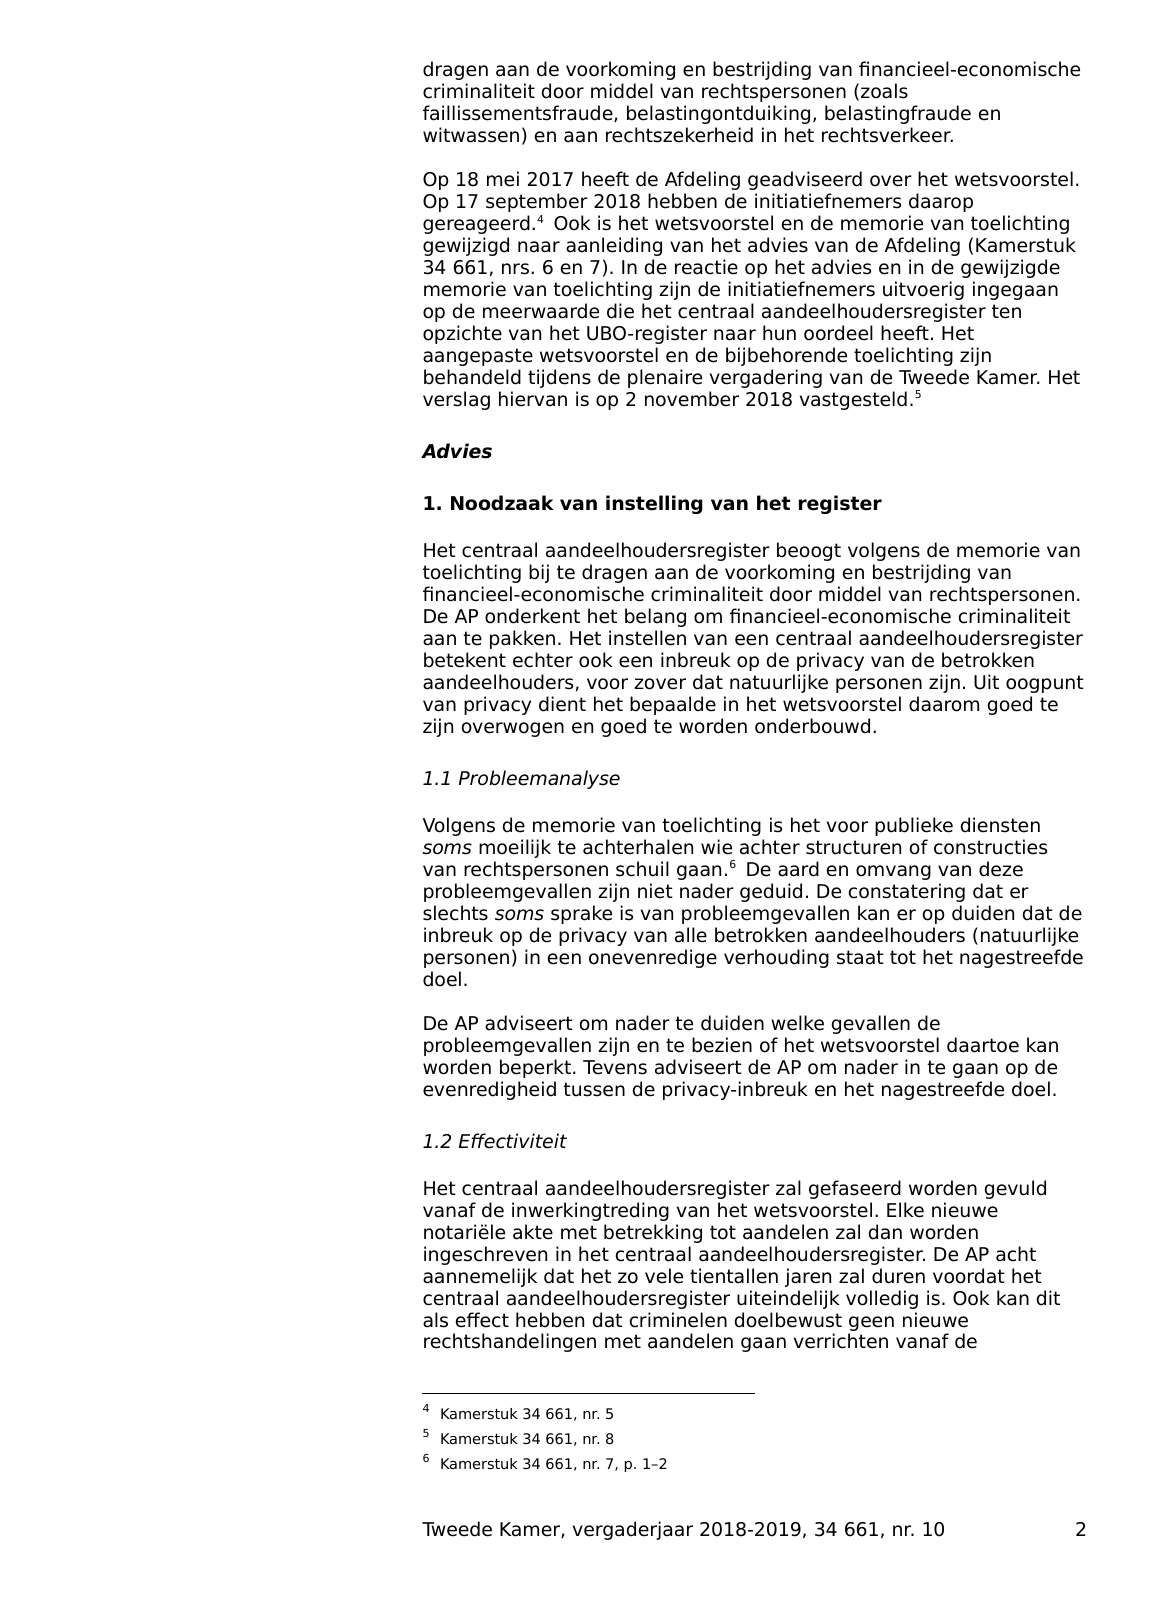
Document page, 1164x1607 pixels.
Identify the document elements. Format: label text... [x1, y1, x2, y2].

text Het centraal aandeelhoudersregister zal gefaseerd worden gevuld vanaf de inwerkingtreding van het wetsvoorstel. Elke nieuwe notariële akte met betrekking tot aandelen zal dan worden ingeschreven in het centraal aandeelhoudersregister. De AP acht aannemelijk dat het zo vele tientallen jaren zal duren voordat het centraal aandeelhoudersregister uiteindelijk volledig is. Ook kan dit als effect hebben dat criminelen doelbewust geen nieuwe rechtshandelingen met aandelen gaan verrichten vanaf de [422, 1178, 1087, 1353]
text Volgens de memorie van toelichting is het voor publieke diensten soms moeilijk te achterhalen wie achter structuren of constructies van rechtspersonen schuil gaan. De aard en omvang van deze probleemgevallen zijn niet nader geduid. De constatering dat er slechts soms sprake is van probleemgevallen kan er op duiden dat de inbreuk op de privacy van alle betrokken aandeelhouders (natuurlijke personen) in een onevenredige verhouding staat tot het nagestreefde doel. [422, 815, 1087, 991]
text Op 18 mei 2017 heeft de Afdeling geadviseerd over het wetsvoorstel. Op 17 september 2018 hebben de initiatiefnemers daarop gereageerd. Ook is het wetsvoorstel en de memorie van toelichting gewijzigd naar aanleiding van het advies van de Afdeling (Kamerstuk 34 661, nrs. 6 en 7). In de reactie op het advies en in de gewijzigde memorie van toelichting zijn de initiatiefnemers uitvoerig ingegaan op de meerwaarde die het centraal aandeelhoudersregister ten opzichte van het UBO-register naar hun oordeel heeft. Het aangepaste wetsvoorstel en de bijbehorende toelichting zijn behandeld tijdens de plenaire vergadering van de Tweede Kamer. Het verslag hiervan is op 2 november 2018 vastgesteld. [422, 169, 1087, 411]
text dragen aan de voorkoming en bestrijding van financieel-economische criminaliteit door middel van rechtspersonen (zoals faillissementsfraude, belastingontduiking, belastingfraude en witwassen) en aan rechtszekerheid in het rechtsverkeer. [422, 59, 1087, 147]
subtitle 1. Noodzaak van instelling van het register [422, 493, 1087, 515]
text Kamerstuk 34 661, nr. 7, p. 1–2 [422, 1452, 1087, 1474]
text De AP adviseert om nader te duiden welke gevallen de probleemgevallen zijn en te bezien of het wetsvoorstel daartoe kan worden beperkt. Tevens adviseert de AP om nader in te gaan op de evenredigheid tussen de privacy-inbreuk en het nagestreefde doel. [422, 1013, 1087, 1101]
text Kamerstuk 34 661, nr. 5 [422, 1402, 1087, 1424]
subtitle 1.1 Probleemanalyse [422, 768, 1087, 790]
subtitle Advies [422, 441, 1087, 463]
text Het centraal aandeelhoudersregister beoogt volgens de memorie van toelichting bij te dragen aan de voorkoming en bestrijding van financieel-economische criminaliteit door middel van rechtspersonen. De AP onderkent het belang om financieel-economische criminaliteit aan te pakken. Het instellen van een centraal aandeelhoudersregister betekent echter ook een inbreuk op de privacy van de betrokken aandeelhouders, voor zover dat natuurlijke personen zijn. Uit oogpunt van privacy dient het bepaalde in het wetsvoorstel daarom goed te zijn overwogen en goed te worden onderbouwd. [422, 540, 1087, 738]
text Kamerstuk 34 661, nr. 8 [422, 1427, 1087, 1449]
subtitle 1.2 Effectiviteit [422, 1131, 1087, 1153]
